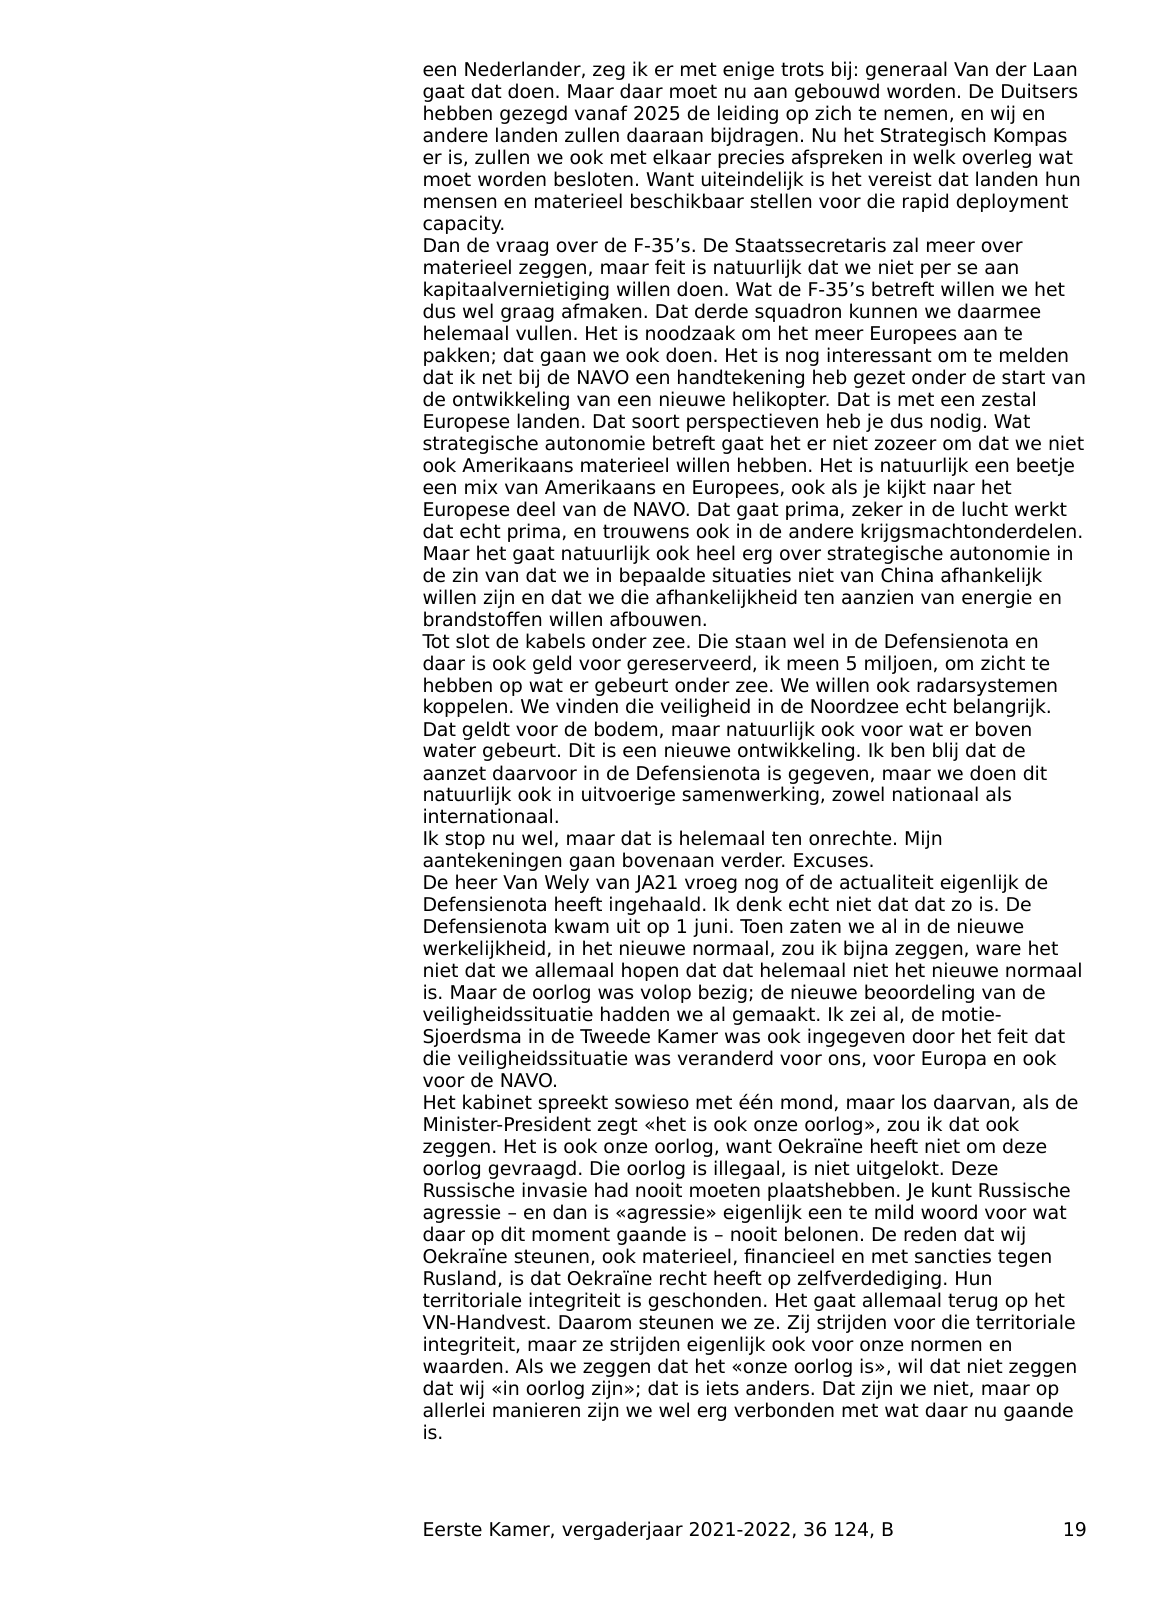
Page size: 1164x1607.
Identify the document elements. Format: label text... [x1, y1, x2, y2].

text De heer Van Wely van JA21 vroeg nog of de actualiteit eigenlijk de Defensienota heeft ingehaald. Ik denk echt niet dat dat zo is. De Defensienota kwam uit op 1 juni. Toen zaten we al in de nieuwe werkelijkheid, in het nieuwe normaal, zou ik bijna zeggen, ware het niet dat we allemaal hopen dat dat helemaal niet het nieuwe normaal is. Maar de oorlog was volop bezig; de nieuwe beoordeling van de veiligheidssituatie hadden we al gemaakt. Ik zei al, de motie-Sjoerdsma in de Tweede Kamer was ook ingegeven door het feit dat die veiligheidssituatie was veranderd voor ons, voor Europa en ook voor de NAVO. [422, 872, 1087, 1092]
text Ik stop nu wel, maar dat is helemaal ten onrechte. Mijn aantekeningen gaan bovenaan verder. Excuses. [422, 828, 1087, 872]
text Dan de vraag over de F-35’s. De Staatssecretaris zal meer over materieel zeggen, maar feit is natuurlijk dat we niet per se aan kapitaalvernietiging willen doen. Wat de F-35’s betreft willen we het dus wel graag afmaken. Dat derde squadron kunnen we daarmee helemaal vullen. Het is noodzaak om het meer Europees aan te pakken; dat gaan we ook doen. Het is nog interessant om te melden dat ik net bij de NAVO een handtekening heb gezet onder de start van de ontwikkeling van een nieuwe helikopter. Dat is met een zestal Europese landen. Dat soort perspectieven heb je dus nodig. Wat strategische autonomie betreft gaat het er niet zozeer om dat we niet ook Amerikaans materieel willen hebben. Het is natuurlijk een beetje een mix van Amerikaans en Europees, ook als je kijkt naar het Europese deel van de NAVO. Dat gaat prima, zeker in de lucht werkt dat echt prima, en trouwens ook in de andere krijgsmachtonderdelen. Maar het gaat natuurlijk ook heel erg over strategische autonomie in de zin van dat we in bepaalde situaties niet van China afhankelijk willen zijn en dat we die afhankelijkheid ten aanzien van energie en brandstoffen willen afbouwen. [422, 235, 1087, 631]
text Tot slot de kabels onder zee. Die staan wel in de Defensienota en daar is ook geld voor gereserveerd, ik meen 5 miljoen, om zicht te hebben op wat er gebeurt onder zee. We willen ook radarsystemen koppelen. We vinden die veiligheid in de Noordzee echt belangrijk. Dat geldt voor de bodem, maar natuurlijk ook voor wat er boven water gebeurt. Dit is een nieuwe ontwikkeling. Ik ben blij dat de aanzet daarvoor in de Defensienota is gegeven, maar we doen dit natuurlijk ook in uitvoerige samenwerking, zowel nationaal als internationaal. [422, 631, 1087, 828]
text Het kabinet spreekt sowieso met één mond, maar los daarvan, als de Minister-President zegt «het is ook onze oorlog», zou ik dat ook zeggen. Het is ook onze oorlog, want Oekraïne heeft niet om deze oorlog gevraagd. Die oorlog is illegaal, is niet uitgelokt. Deze Russische invasie had nooit moeten plaatshebben. Je kunt Russische agressie – en dan is «agressie» eigenlijk een te mild woord voor wat daar op dit moment gaande is – nooit belonen. De reden dat wij Oekraïne steunen, ook materieel, financieel en met sancties tegen Rusland, is dat Oekraïne recht heeft op zelfverdediging. Hun territoriale integriteit is geschonden. Het gaat allemaal terug op het VN-Handvest. Daarom steunen we ze. Zij strijden voor die territoriale integriteit, maar ze strijden eigenlijk ook voor onze normen en waarden. Als we zeggen dat het «onze oorlog is», wil dat niet zeggen dat wij «in oorlog zijn»; dat is iets anders. Dat zijn we niet, maar op allerlei manieren zijn we wel erg verbonden met wat daar nu gaande is. [422, 1092, 1087, 1444]
text een Nederlander, zeg ik er met enige trots bij: generaal Van der Laan gaat dat doen. Maar daar moet nu aan gebouwd worden. De Duitsers hebben gezegd vanaf 2025 de leiding op zich te nemen, en wij en andere landen zullen daaraan bijdragen. Nu het Strategisch Kompas er is, zullen we ook met elkaar precies afspreken in welk overleg wat moet worden besloten. Want uiteindelijk is het vereist dat landen hun mensen en materieel beschikbaar stellen voor die rapid deployment capacity. [422, 59, 1087, 235]
